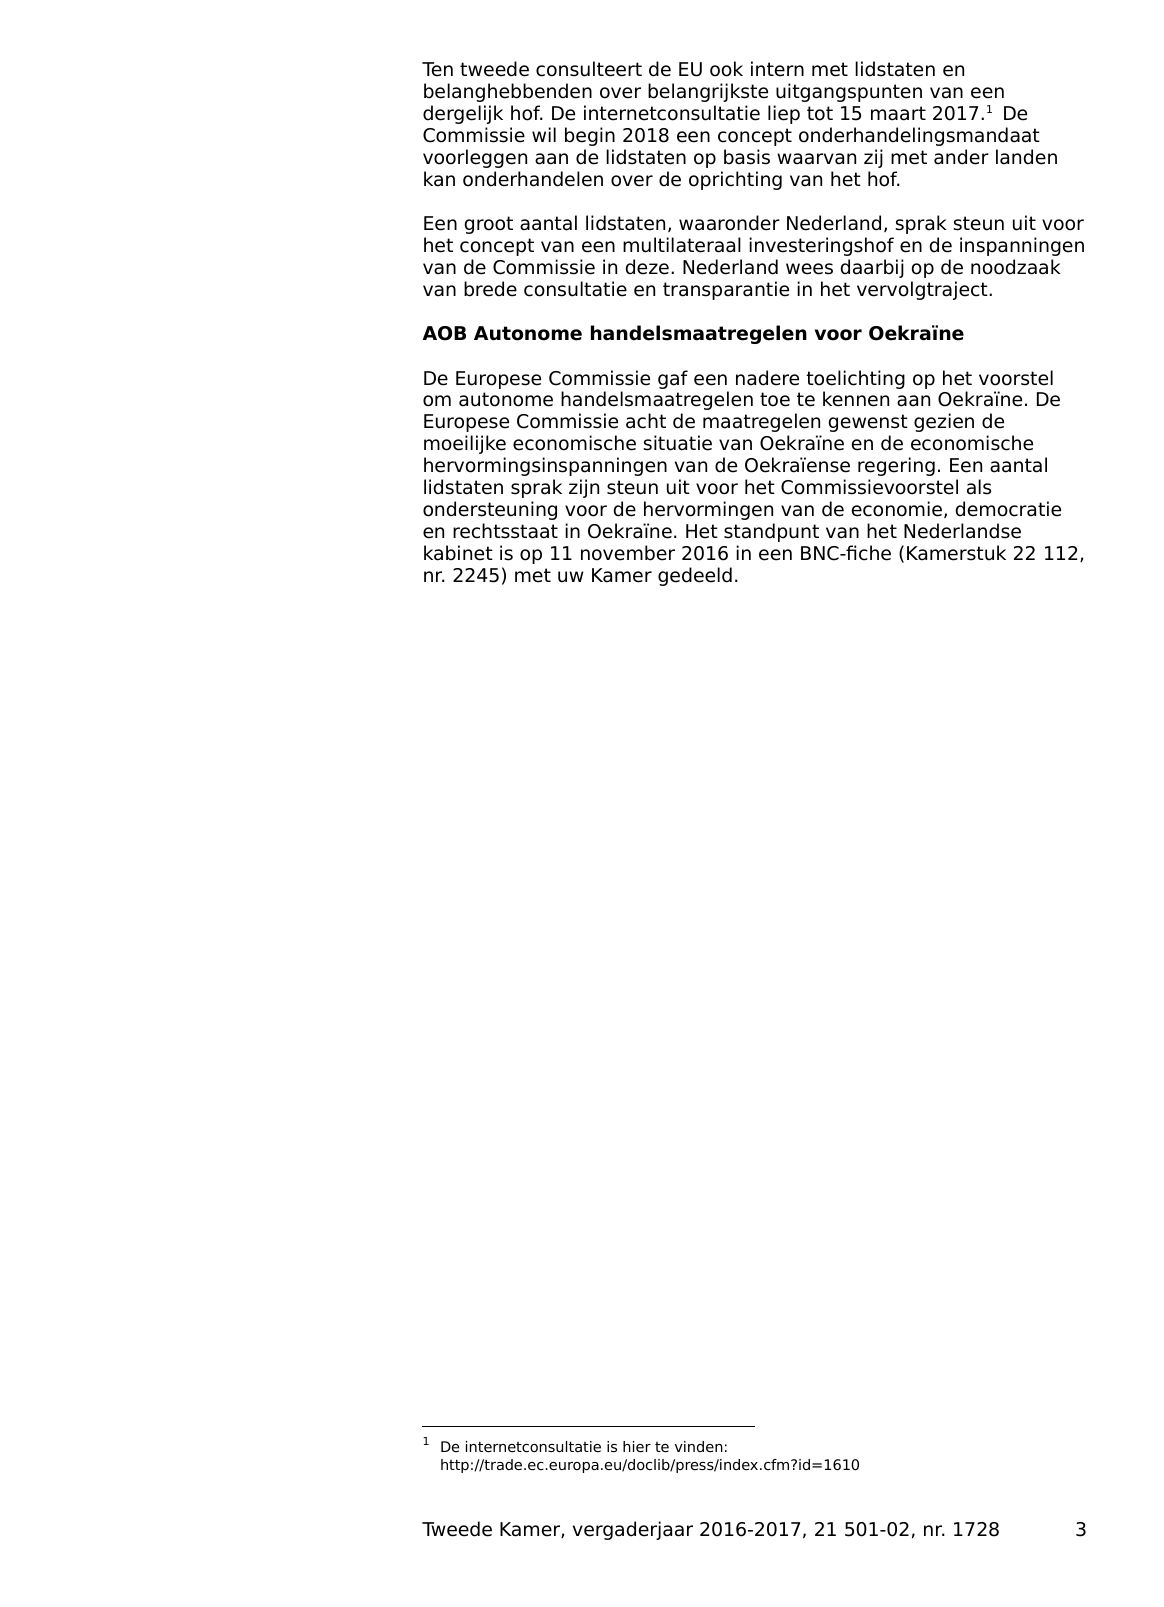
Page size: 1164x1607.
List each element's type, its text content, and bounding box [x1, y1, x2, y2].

subtitle AOB Autonome handelsmaatregelen voor Oekraïne [422, 323, 1087, 345]
text Ten tweede consulteert de EU ook intern met lidstaten en belanghebbenden over belangrijkste uitgangspunten van een dergelijk hof. De internetconsultatie liep tot 15 maart 2017. De Commissie wil begin 2018 een concept onderhandelingsmandaat voorleggen aan de lidstaten op basis waarvan zij met ander landen kan onderhandelen over de oprichting van het hof. [422, 59, 1087, 191]
text De internetconsultatie is hier te vinden: http://trade.ec.europa.eu/doclib/press/index.cfm?id=1610 [422, 1435, 1087, 1474]
text De Europese Commissie gaf een nadere toelichting op het voorstel om autonome handelsmaatregelen toe te kennen aan Oekraïne. De Europese Commissie acht de maatregelen gewenst gezien de moeilijke economische situatie van Oekraïne en de economische hervormingsinspanningen van de Oekraïense regering. Een aantal lidstaten sprak zijn steun uit voor het Commissievoorstel als ondersteuning voor de hervormingen van de economie, democratie en rechtsstaat in Oekraïne. Het standpunt van het Nederlandse kabinet is op 11 november 2016 in een BNC-fiche (Kamerstuk 22 112, nr. 2245) met uw Kamer gedeeld. [422, 367, 1087, 587]
text Een groot aantal lidstaten, waaronder Nederland, sprak steun uit voor het concept van een multilateraal investeringshof en de inspanningen van de Commissie in deze. Nederland wees daarbij op de noodzaak van brede consultatie en transparantie in het vervolgtraject. [422, 213, 1087, 301]
